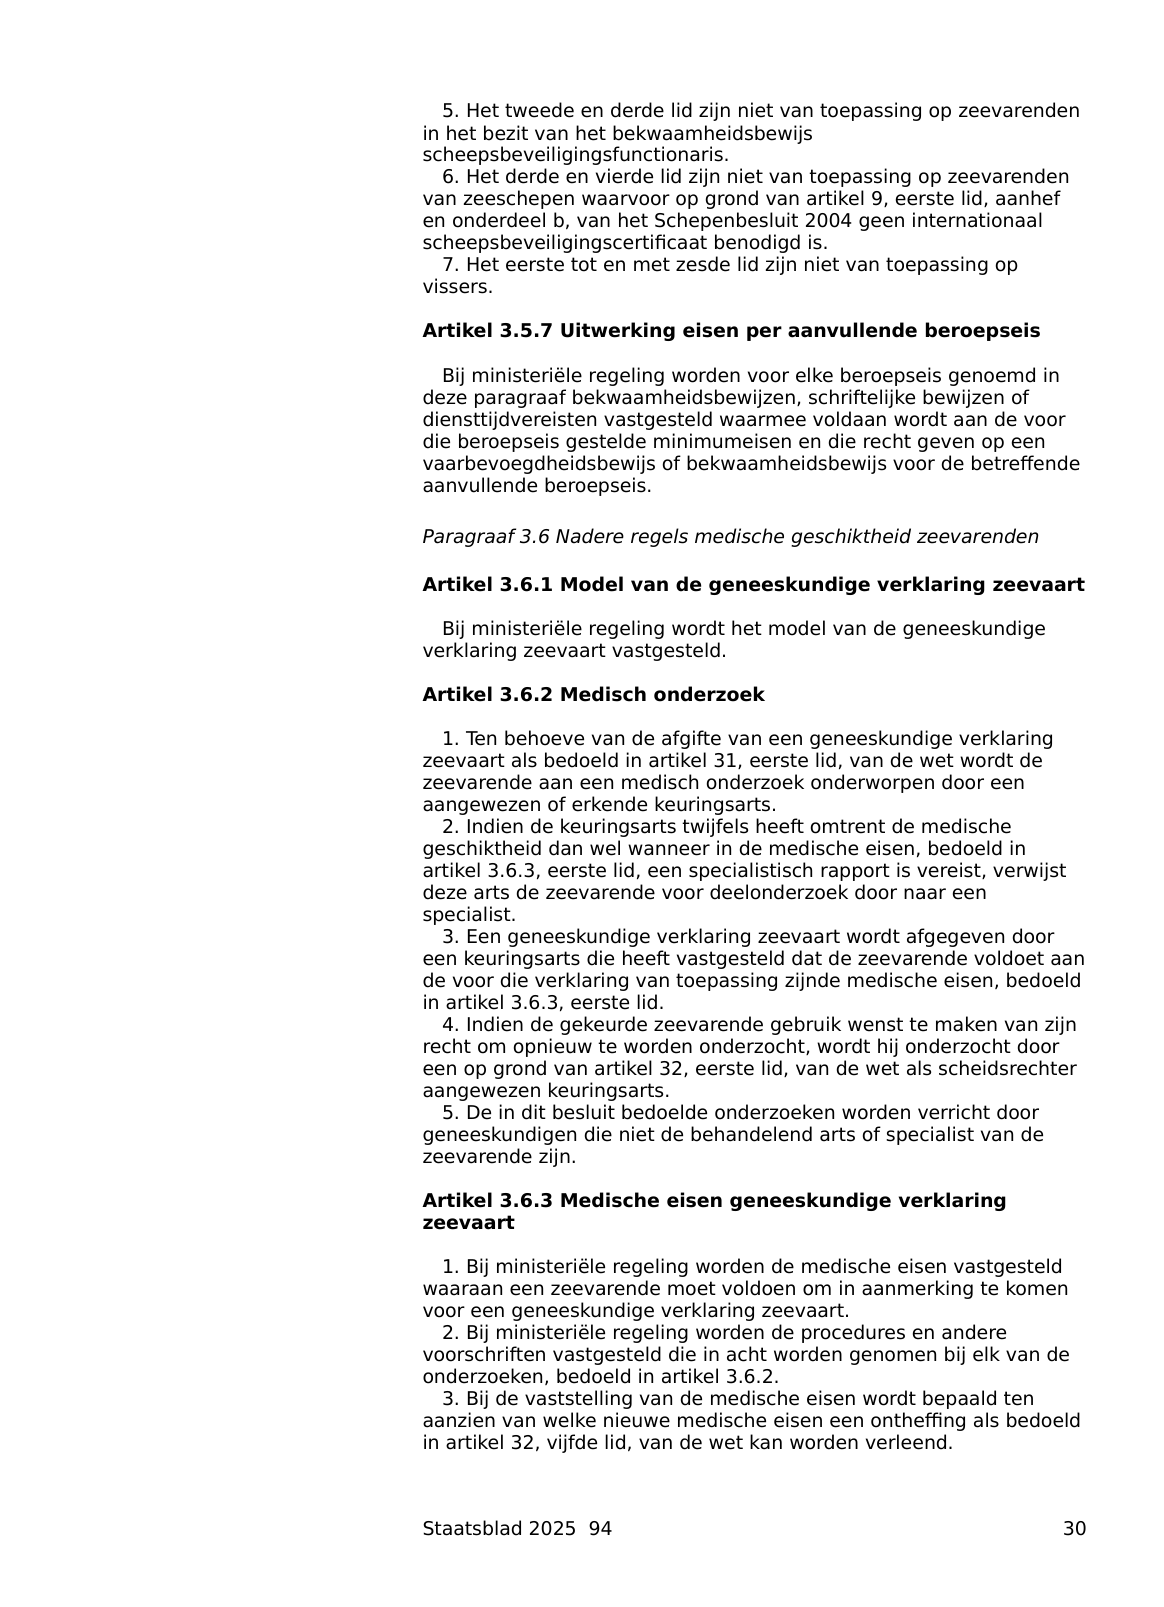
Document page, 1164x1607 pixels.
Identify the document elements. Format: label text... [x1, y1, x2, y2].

subtitle Artikel 3.6.2 Medisch onderzoek [422, 684, 1087, 706]
text 5. Het tweede en derde lid zijn niet van toepassing op zeevarenden in het bezit van het bekwaamheidsbewijs scheepsbeveiligingsfunctionaris. [422, 100, 1087, 166]
text 2. Bij ministeriële regeling worden de procedures en andere voorschriften vastgesteld die in acht worden genomen bij elk van de onderzoeken, bedoeld in artikel 3.6.2. [422, 1322, 1087, 1388]
text 5. De in dit besluit bedoelde onderzoeken worden verricht door geneeskundigen die niet de behandelend arts of specialist van de zeevarende zijn. [422, 1102, 1087, 1167]
text Bij ministeriële regeling wordt het model van de geneeskundige verklaring zeevaart vastgesteld. [422, 618, 1087, 662]
subtitle Artikel 3.5.7 Uitwerking eisen per aanvullende beroepseis [422, 320, 1087, 342]
text 4. Indien de gekeurde zeevarende gebruik wenst te maken van zijn recht om opnieuw te worden onderzocht, wordt hij onderzocht door een op grond van artikel 32, eerste lid, van de wet als scheidsrechter aangewezen keuringsarts. [422, 1014, 1087, 1102]
text 6. Het derde en vierde lid zijn niet van toepassing op zeevarenden van zeeschepen waarvoor op grond van artikel 9, eerste lid, aanhef en onderdeel b, van het Schepenbesluit 2004 geen internationaal scheepsbeveiligingscertificaat benodigd is. [422, 166, 1087, 254]
text 2. Indien de keuringsarts twijfels heeft omtrent de medische geschiktheid dan wel wanneer in de medische eisen, bedoeld in artikel 3.6.3, eerste lid, een specialistisch rapport is vereist, verwijst deze arts de zeevarende voor deelonderzoek door naar een specialist. [422, 816, 1087, 926]
subtitle Paragraaf 3.6 Nadere regels medische geschiktheid zeevarenden [422, 526, 1087, 548]
text Bij ministeriële regeling worden voor elke beroepseis genoemd in deze paragraaf bekwaamheidsbewijzen, schriftelijke bewijzen of diensttijdvereisten vastgesteld waarmee voldaan wordt aan de voor die beroepseis gestelde minimumeisen en die recht geven op een vaarbevoegdheidsbewijs of bekwaamheidsbewijs voor de betreffende aanvullende beroepseis. [422, 364, 1087, 496]
subtitle Artikel 3.6.3 Medische eisen geneeskundige verklaring zeevaart [422, 1190, 1087, 1234]
text 3. Bij de vaststelling van de medische eisen wordt bepaald ten aanzien van welke nieuwe medische eisen een ontheffing als bedoeld in artikel 32, vijfde lid, van de wet kan worden verleend. [422, 1388, 1087, 1454]
subtitle Artikel 3.6.1 Model van de geneeskundige verklaring zeevaart [422, 573, 1087, 595]
text 1. Ten behoeve van de afgifte van een geneeskundige verklaring zeevaart als bedoeld in artikel 31, eerste lid, van de wet wordt de zeevarende aan een medisch onderzoek onderworpen door een aangewezen of erkende keuringsarts. [422, 728, 1087, 816]
text 1. Bij ministeriële regeling worden de medische eisen vastgesteld waaraan een zeevarende moet voldoen om in aanmerking te komen voor een geneeskundige verklaring zeevaart. [422, 1256, 1087, 1322]
text 3. Een geneeskundige verklaring zeevaart wordt afgegeven door een keuringsarts die heeft vastgesteld dat de zeevarende voldoet aan de voor die verklaring van toepassing zijnde medische eisen, bedoeld in artikel 3.6.3, eerste lid. [422, 926, 1087, 1014]
text 7. Het eerste tot en met zesde lid zijn niet van toepassing op vissers. [422, 254, 1087, 298]
